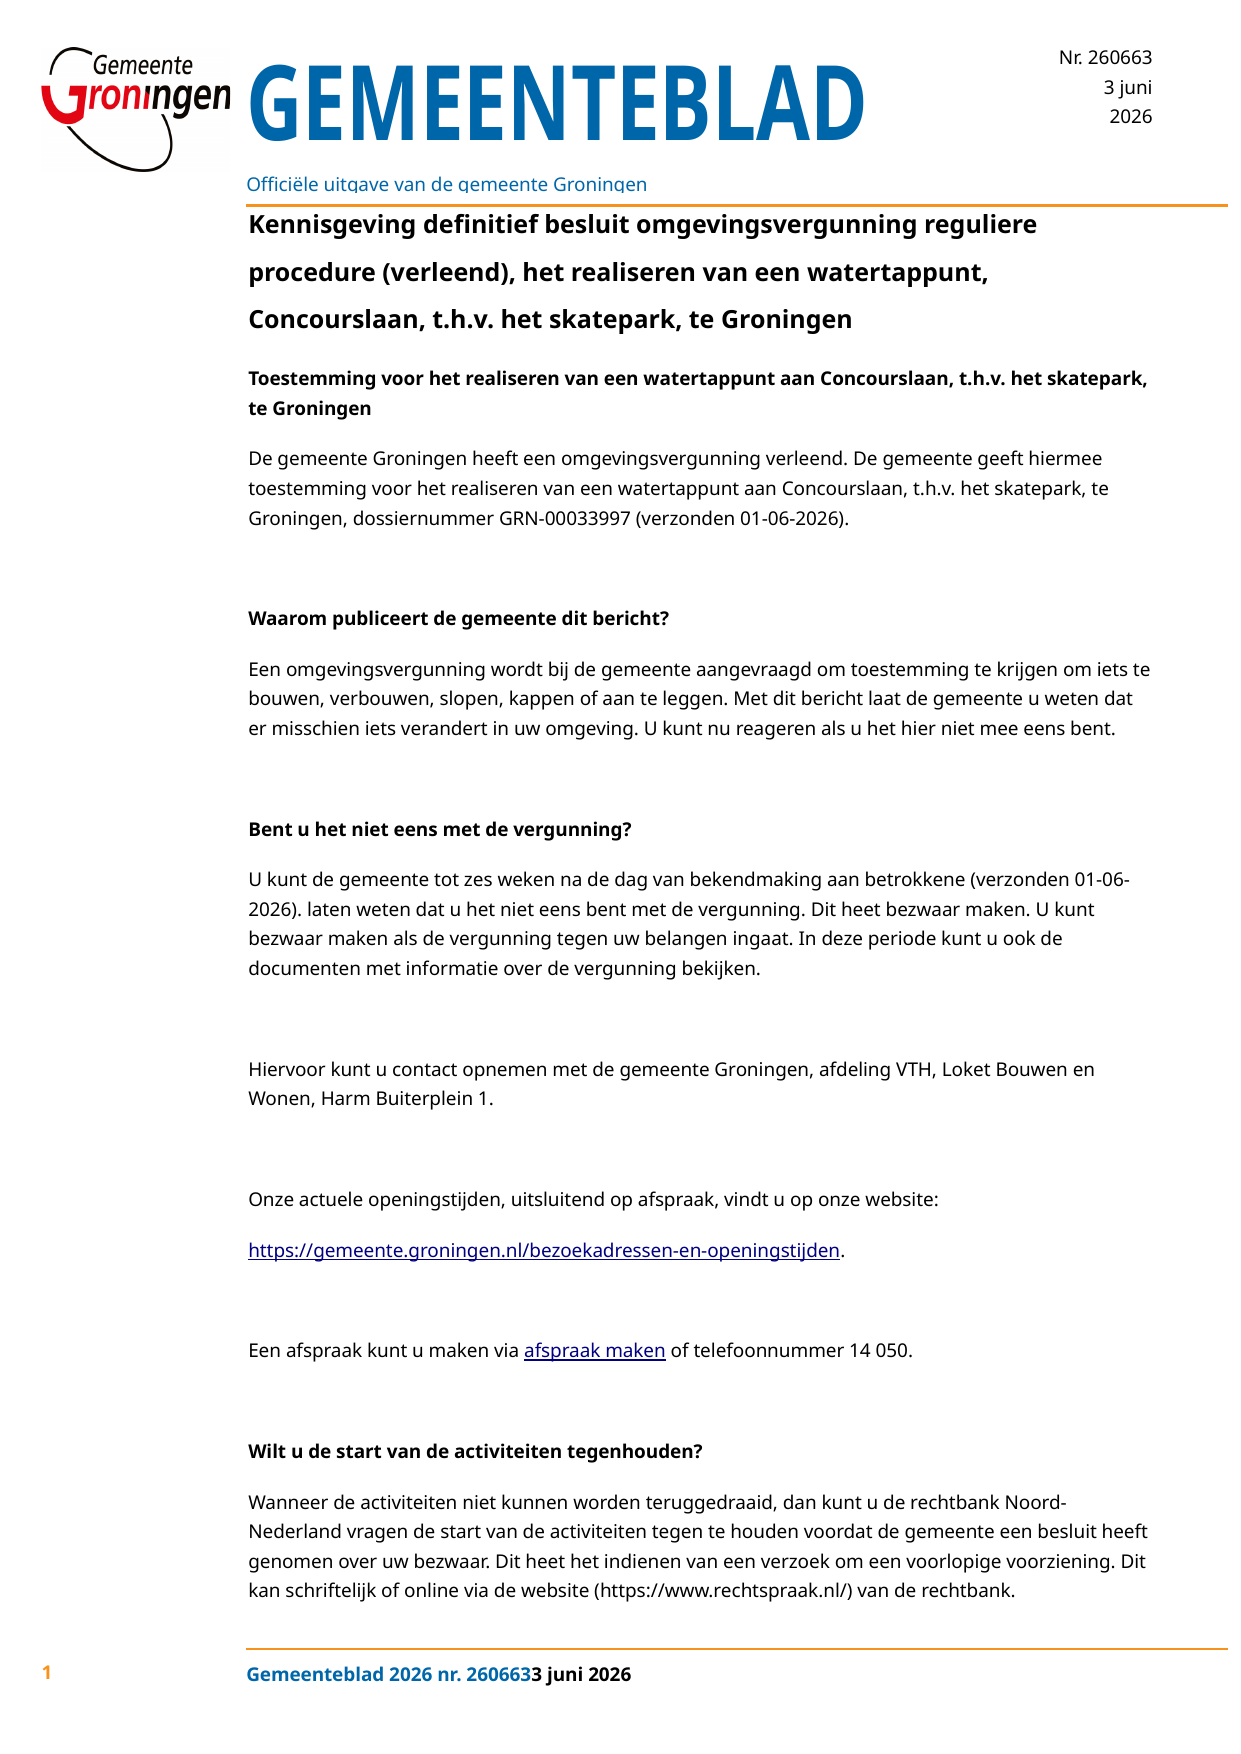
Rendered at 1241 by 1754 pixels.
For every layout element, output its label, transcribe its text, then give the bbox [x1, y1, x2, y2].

picture [41, 47, 231, 172]
text Een afspraak kunt u maken via afspraak maken of telefoonnummer 14 050. [248, 1338, 1152, 1363]
text De gemeente Groningen heeft een omgevingsvergunning verleend. De gemeente geeft hiermee toestemming voor het realiseren van een watertappunt aan Concourslaan, t.h.v. het skatepark, te Groningen, dossiernummer GRN-00033997 (verzonden 01-06-2026). [248, 446, 1152, 530]
text Hiervoor kunt u contact opnemen met de gemeente Groningen, afdeling VTH, Loket Bouwen en Wonen, Harm Buiterplein 1. [248, 1056, 1152, 1111]
text Toestemming voor het realiseren van een watertappunt aan Concourslaan, t.h.v. het skatepark, te Groningen [248, 366, 1152, 421]
text Een omgevingsvergunning wordt bij de gemeente aangevraagd om toestemming te krijgen om iets te bouwen, verbouwen, slopen, kappen of aan te leggen. Met dit bericht laat de gemeente u weten dat er misschien iets verandert in uw omgeving. U kunt nu reageren als u het hier niet mee eens bent. [248, 656, 1152, 741]
text Bent u het niet eens met de vergunning? [248, 816, 1152, 842]
text Wanneer de activiteiten niet kunnen worden teruggedraaid, dan kunt u de rechtbank Noord-Nederland vragen de start van de activiteiten tegen te houden voordat de gemeente een besluit heeft genomen over uw bezwaar. Dit heet het indienen van een verzoek om een voorlopige voorziening. Dit kan schriftelijk of online via de website (https://www.rechtspraak.nl/) van de rechtbank. [248, 1489, 1152, 1603]
text Waarom publiceert de gemeente dit bericht? [248, 606, 1152, 631]
text Onze actuele openingstijden, uitsluitend op afspraak, vindt u op onze website: [248, 1186, 1152, 1212]
text https://gemeente.groningen.nl/bezoekadressen-en-openingstijden. [248, 1237, 1152, 1262]
text Kennisgeving definitief besluit omgevingsvergunning reguliere procedure (verleend), het realiseren van een watertappunt, Concourslaan, t.h.v. het skatepark, te Groningen [248, 207, 1152, 336]
text U kunt de gemeente tot zes weken na de dag van bekendmaking aan betrokkene (verzonden 01-06-2026). laten weten dat u het niet eens bent met de vergunning. Dit heet bezwaar maken. U kunt bezwaar maken als de vergunning tegen uw belangen ingaat. In deze periode kunt u ook de documenten met informatie over de vergunning bekijken. [248, 866, 1152, 981]
text Wilt u de start van de activiteiten tegenhouden? [248, 1438, 1152, 1464]
